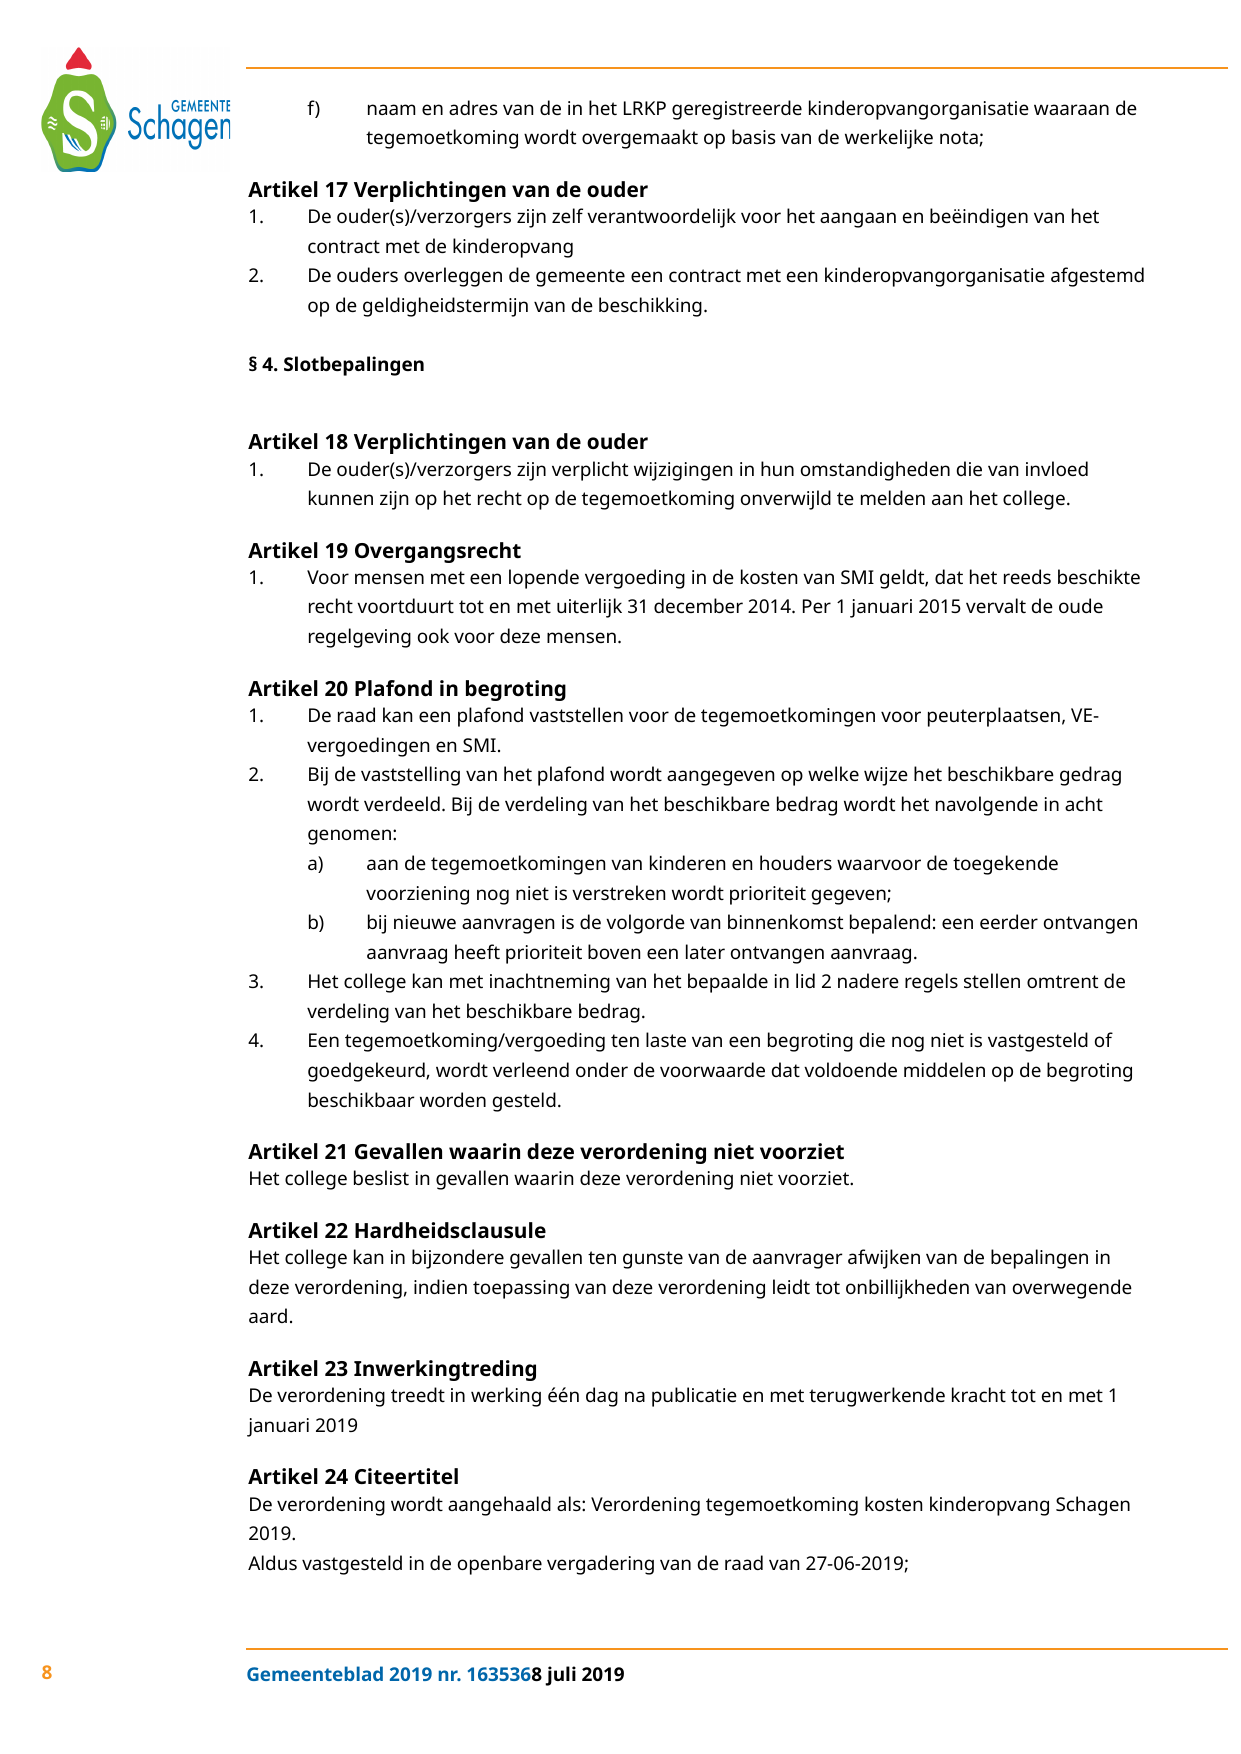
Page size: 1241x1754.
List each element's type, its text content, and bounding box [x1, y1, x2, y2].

list De ouder(s)/verzorgers zijn verplicht wijzigingen in hun omstandigheden die van invloed kunnen zijn op het recht op de tegemoetkoming onverwijld te melden aan het college. [248, 456, 1152, 511]
text Artikel 22 Hardheidsclausule [248, 1216, 1152, 1244]
list aan de tegemoetkomingen van kinderen en houders waarvoor de toegekende voorziening nog niet is verstreken wordt prioriteit gegeven; [307, 850, 1152, 905]
text Artikel 20 Plafond in begroting [248, 674, 1152, 702]
text Artikel 23 Inwerkingtreding [248, 1354, 1152, 1382]
text Het college kan in bijzondere gevallen ten gunste van de aanvrager afwijken van de bepalingen in deze verordening, indien toepassing van deze verordening leidt tot onbillijkheden van overwegende aard. [248, 1244, 1152, 1329]
list De ouder(s)/verzorgers zijn zelf verantwoordelijk voor het aangaan en beëindigen van het contract met de kinderopvang [248, 203, 1152, 258]
list Voor mensen met een lopende vergoeding in de kosten van SMI geldt, dat het reeds beschikte recht voortduurt tot en met uiterlijk 31 december 2014. Per 1 januari 2015 vervalt de oude regelgeving ook voor deze mensen. [248, 564, 1152, 649]
text Artikel 21 Gevallen waarin deze verordening niet voorziet [248, 1137, 1152, 1166]
text De verordening treedt in werking één dag na publicatie en met terugwerkende kracht tot en met 1 januari 2019 [248, 1382, 1152, 1438]
list De raad kan een plafond vaststellen voor de tegemoetkomingen voor peuterplaatsen, VE-vergoedingen en SMI. [248, 702, 1152, 757]
text Artikel 19 Overgangsrecht [248, 536, 1152, 564]
list bij nieuwe aanvragen is de volgorde van binnenkomst bepalend: een eerder ontvangen aanvraag heeft prioriteit boven een later ontvangen aanvraag. [307, 909, 1152, 964]
text Aldus vastgesteld in de openbare vergadering van de raad van 27-06-2019; [248, 1550, 1152, 1576]
text Artikel 17 Verplichtingen van de ouder [248, 175, 1152, 203]
list naam en adres van de in het LRKP geregistreerde kinderopvangorganisatie waaraan de tegemoetkoming wordt overgemaakt op basis van de werkelijke nota; [307, 95, 1152, 150]
text § 4. Slotbepalingen [248, 351, 1152, 377]
text De verordening wordt aangehaald als: Verordening tegemoetkoming kosten kinderopvang Schagen 2019. [248, 1491, 1152, 1546]
text Artikel 18 Verplichtingen van de ouder [248, 427, 1152, 456]
list Het college kan met inachtneming van het bepaalde in lid 2 nadere regels stellen omtrent de verdeling van het beschikbare bedrag. [248, 968, 1152, 1024]
list De ouders overleggen de gemeente een contract met een kinderopvangorganisatie afgestemd op de geldigheidstermijn van de beschikking. [248, 262, 1152, 318]
list Een tegemoetkoming/vergoeding ten laste van een begroting die nog niet is vastgesteld of goedgekeurd, wordt verleend onder de voorwaarde dat voldoende middelen op de begroting beschikbaar worden gesteld. [248, 1028, 1152, 1112]
picture [41, 47, 231, 172]
text Artikel 24 Citeertitel [248, 1462, 1152, 1491]
list Bij de vaststelling van het plafond wordt aangegeven op welke wijze het beschikbare gedrag wordt verdeeld. Bij de verdeling van het beschikbare bedrag wordt het navolgende in acht genomen: [248, 761, 1152, 846]
text Het college beslist in gevallen waarin deze verordening niet voorziet. [248, 1166, 1152, 1191]
